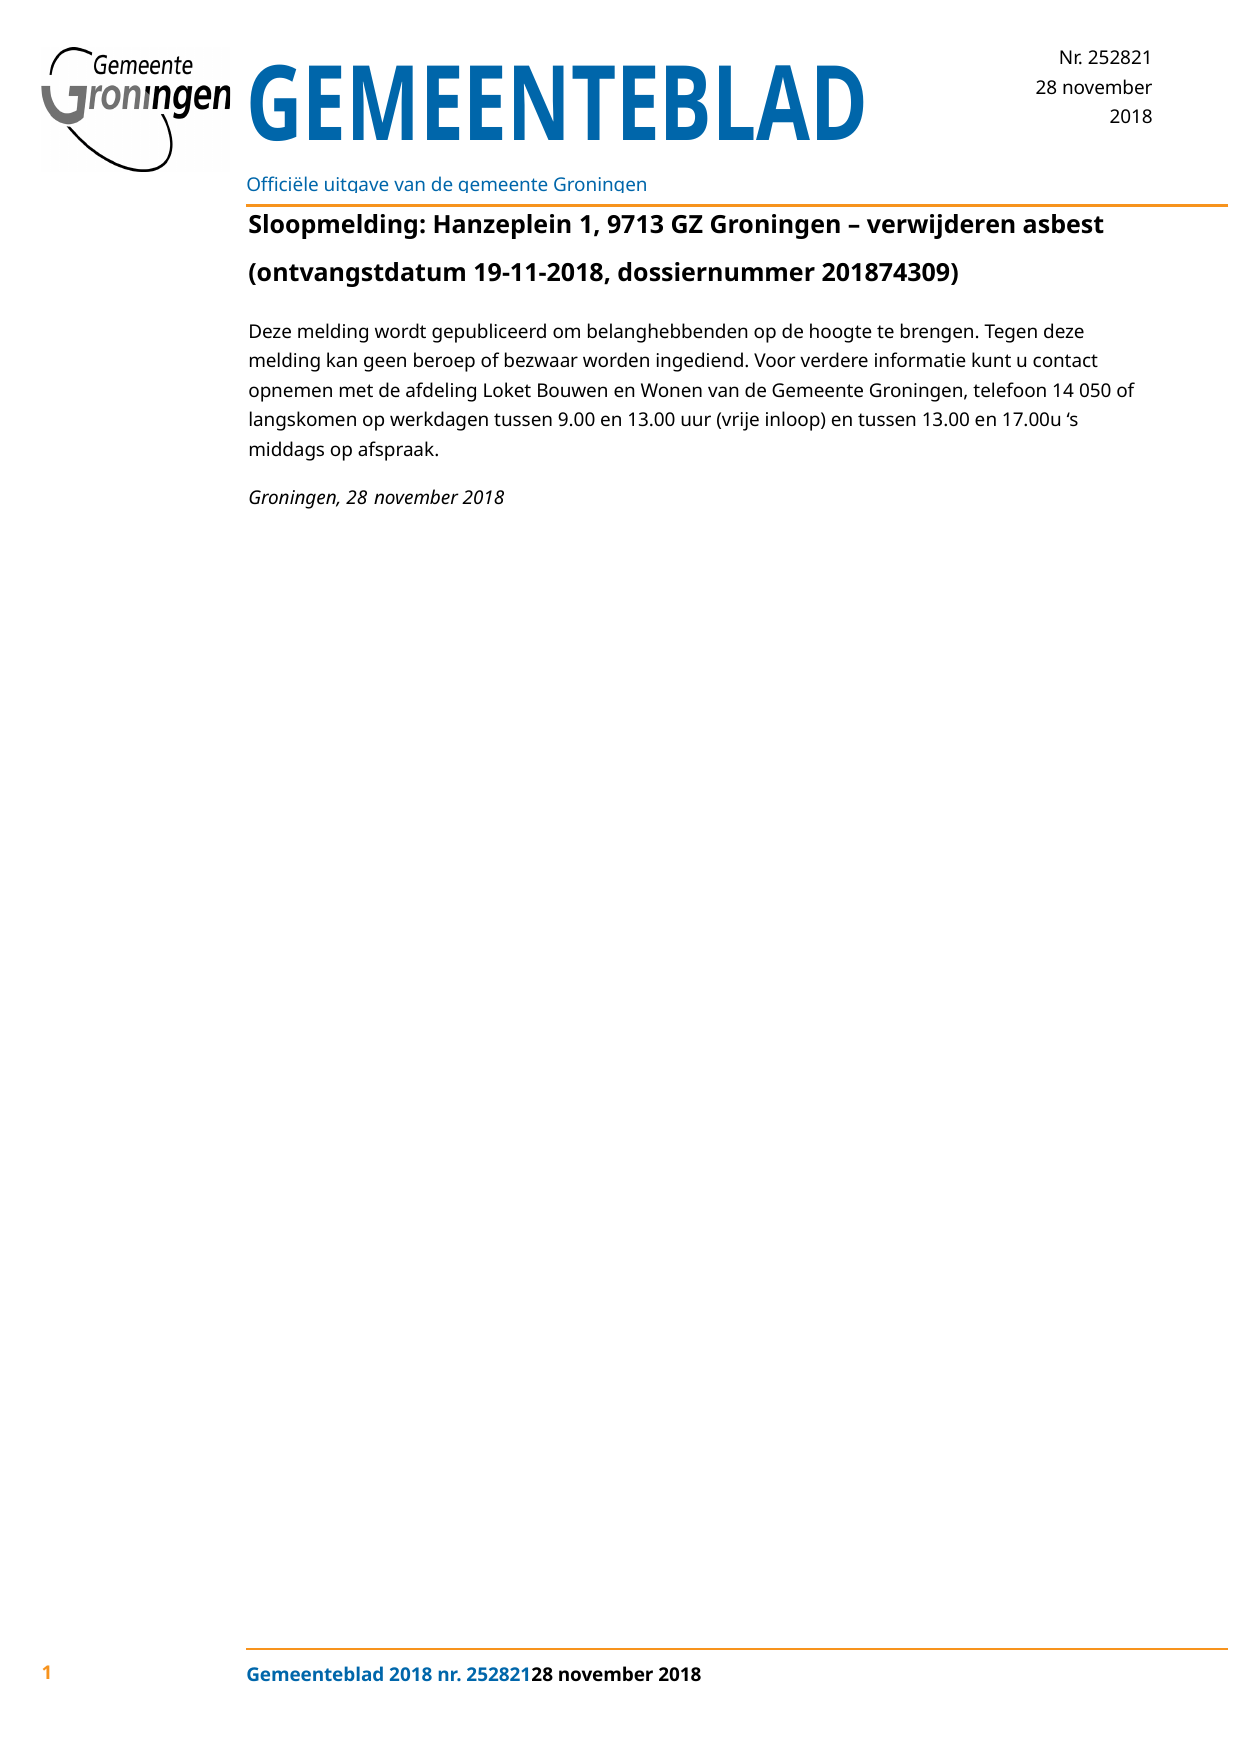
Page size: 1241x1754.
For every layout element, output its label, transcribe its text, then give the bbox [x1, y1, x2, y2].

text Groningen, 28 november 2018 [248, 484, 1152, 510]
text Sloopmelding: Hanzeplein 1, 9713 GZ Groningen – verwijderen asbest (ontvangstdatum 19-11-2018, dossiernummer 201874309) [248, 207, 1152, 288]
text Deze melding wordt gepubliceerd om belanghebbenden op de hoogte te brengen. Tegen deze melding kan geen beroep of bezwaar worden ingediend. Voor verdere informatie kunt u contact opnemen met de afdeling Loket Bouwen en Wonen van de Gemeente Groningen, telefoon 14 050 of langskomen op werkdagen tussen 9.00 en 13.00 uur (vrije inloop) en tussen 13.00 en 17.00u ‘s middags op afspraak. [248, 318, 1152, 462]
picture [41, 47, 231, 172]
